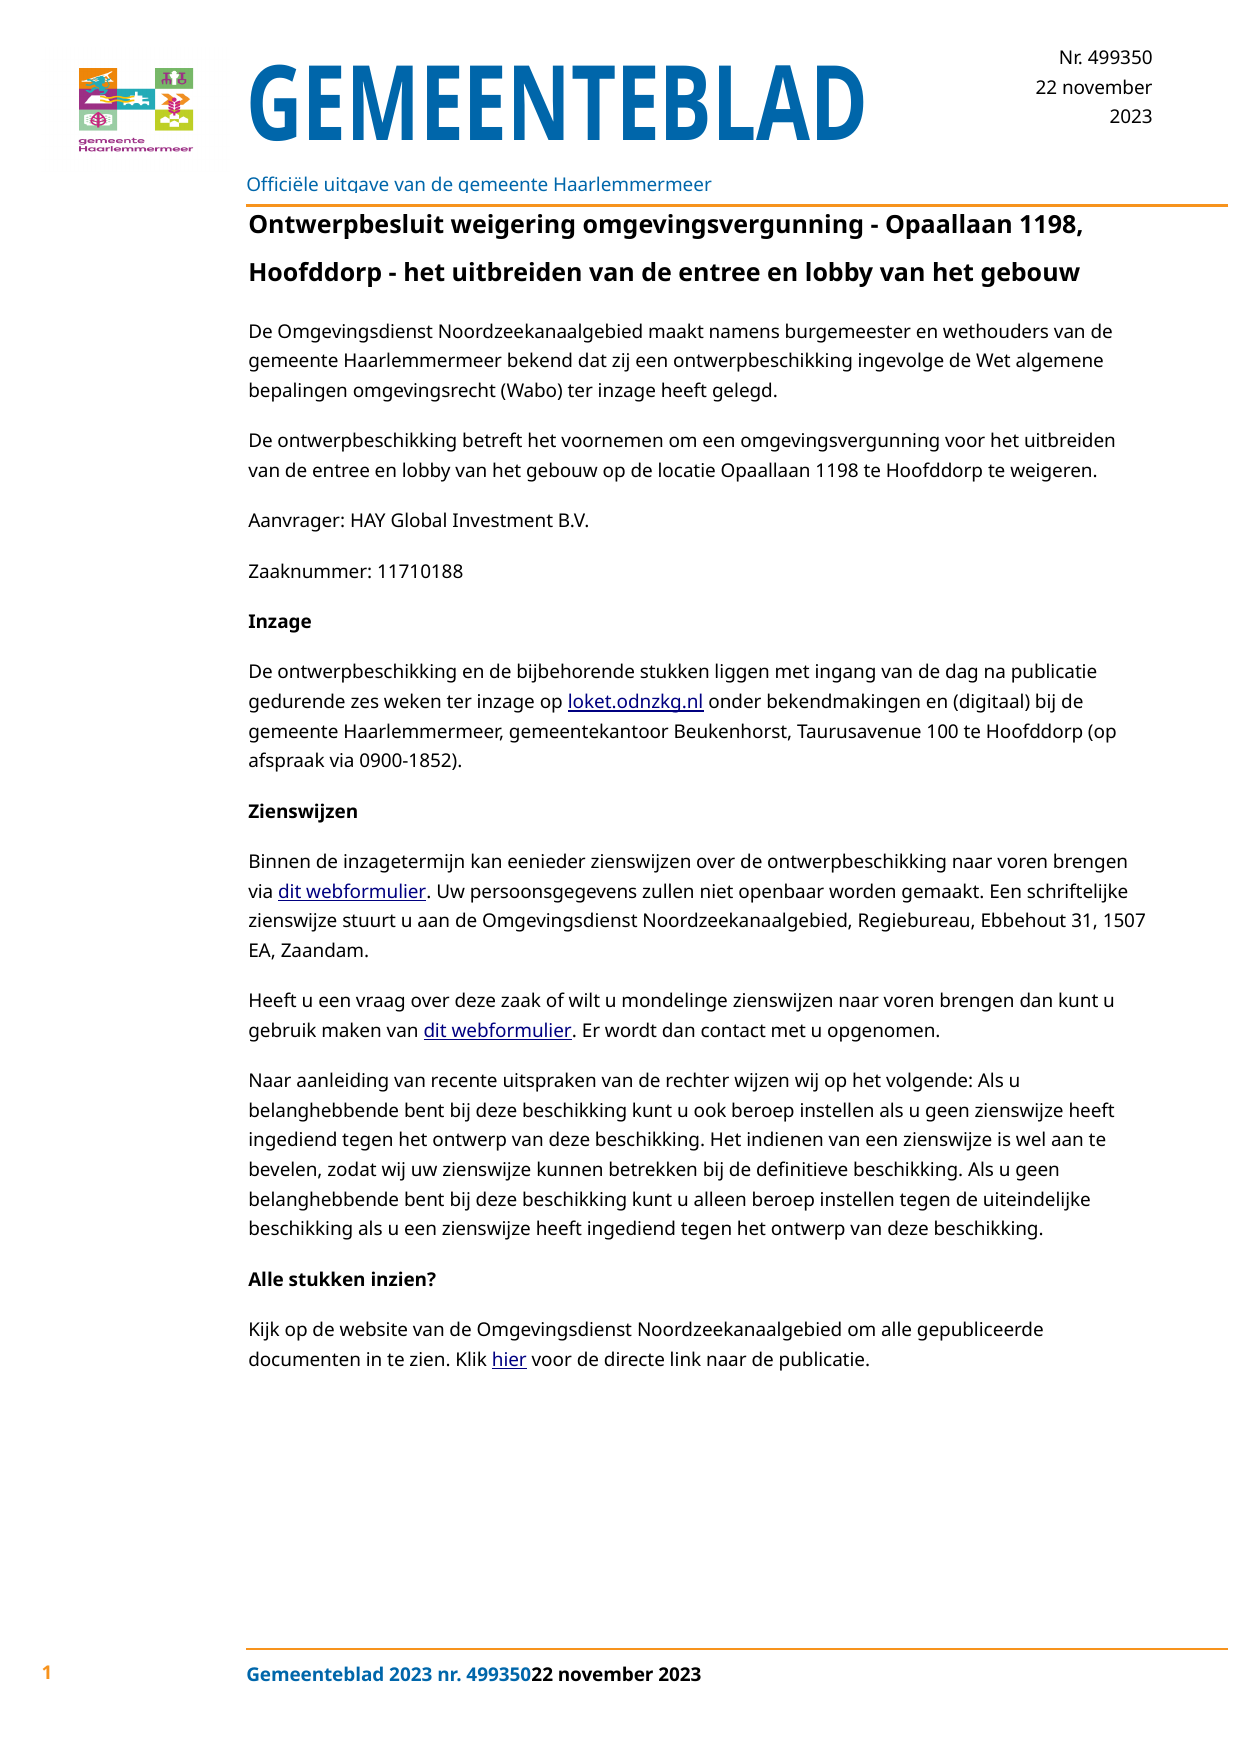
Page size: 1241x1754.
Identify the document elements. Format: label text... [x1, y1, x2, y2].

text Inzage [248, 608, 1152, 634]
picture [41, 47, 231, 172]
text Heeft u een vraag over deze zaak of wilt u mondelinge zienswijzen naar voren brengen dan kunt u gebruik maken van dit webformulier. Er wordt dan contact met u opgenomen. [248, 987, 1152, 1043]
text Kijk op de website van de Omgevingsdienst Noordzeekanaalgebied om alle gepubliceerde documenten in te zien. Klik hier voor de directe link naar de publicatie. [248, 1316, 1152, 1372]
text Zaaknummer: 11710188 [248, 558, 1152, 584]
text Ontwerpbesluit weigering omgevingsvergunning - Opaallaan 1198, Hoofddorp - het uitbreiden van de entree en lobby van het gebouw [248, 207, 1152, 288]
text De Omgevingsdienst Noordzeekanaalgebied maakt namens burgemeester en wethouders van de gemeente Haarlemmermeer bekend dat zij een ontwerpbeschikking ingevolge de Wet algemene bepalingen omgevingsrecht (Wabo) ter inzage heeft gelegd. [248, 318, 1152, 403]
text Zienswijzen [248, 798, 1152, 824]
text Binnen de inzagetermijn kan eenieder zienswijzen over de ontwerpbeschikking naar voren brengen via dit webformulier. Uw persoonsgegevens zullen niet openbaar worden gemaakt. Een schriftelijke zienswijze stuurt u aan de Omgevingsdienst Noordzeekanaalgebied, Regiebureau, Ebbehout 31, 1507 EA, Zaandam. [248, 848, 1152, 963]
text De ontwerpbeschikking betreft het voornemen om een omgevingsvergunning voor het uitbreiden van de entree en lobby van het gebouw op de locatie Opaallaan 1198 te Hoofddorp te weigeren. [248, 427, 1152, 483]
text Naar aanleiding van recente uitspraken van de rechter wijzen wij op het volgende: Als u belanghebbende bent bij deze beschikking kunt u ook beroep instellen als u geen zienswijze heeft ingediend tegen het ontwerp van deze beschikking. Het indienen van een zienswijze is wel aan te bevelen, zodat wij uw zienswijze kunnen betrekken bij de definitieve beschikking. Als u geen belanghebbende bent bij deze beschikking kunt u alleen beroep instellen tegen de uiteindelijke beschikking als u een zienswijze heeft ingediend tegen het ontwerp van deze beschikking. [248, 1067, 1152, 1241]
text De ontwerpbeschikking en de bijbehorende stukken liggen met ingang van de dag na publicatie gedurende zes weken ter inzage op loket.odnzkg.nl onder bekendmakingen en (digitaal) bij de gemeente Haarlemmermeer, gemeentekantoor Beukenhorst, Taurusavenue 100 te Hoofddorp (op afspraak via 0900-1852). [248, 659, 1152, 773]
text Aanvrager: HAY Global Investment B.V. [248, 507, 1152, 533]
text Alle stukken inzien? [248, 1266, 1152, 1292]
